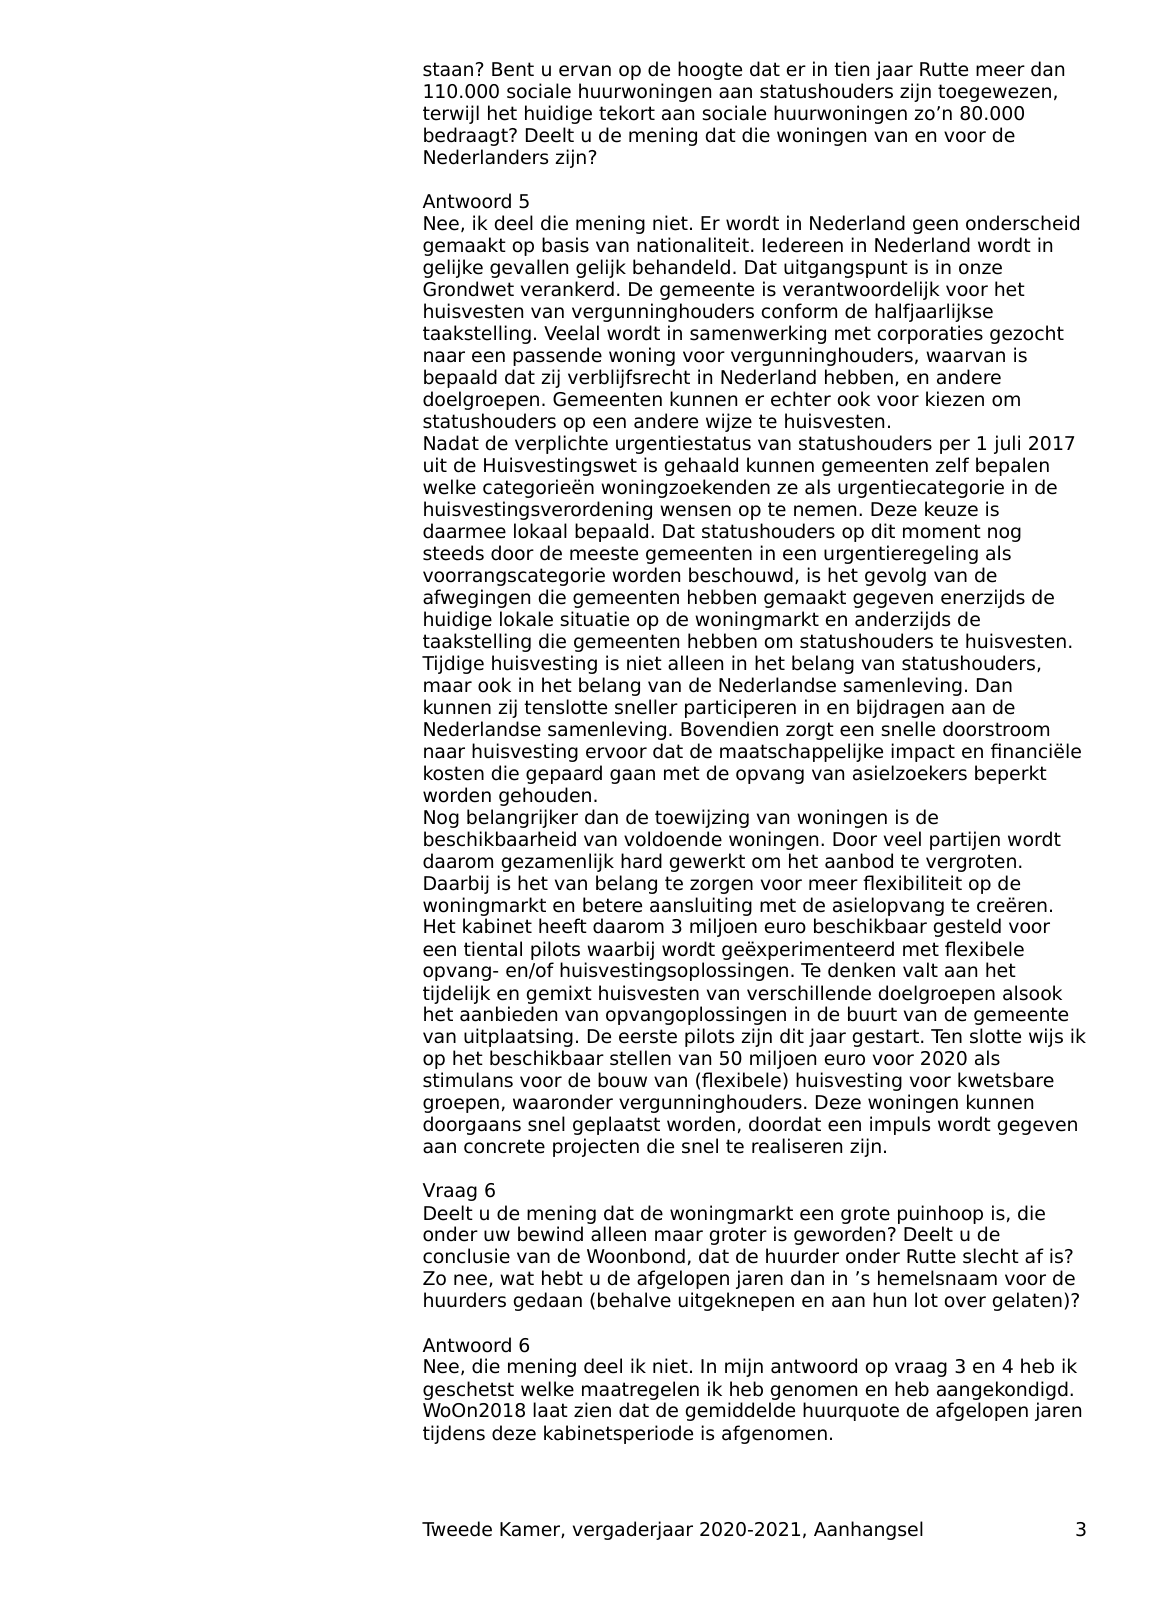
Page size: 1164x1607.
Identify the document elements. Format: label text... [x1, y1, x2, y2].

text Nog belangrijker dan de toewijzing van woningen is de beschikbaarheid van voldoende woningen. Door veel partijen wordt daarom gezamenlijk hard gewerkt om het aanbod te vergroten. Daarbij is het van belang te zorgen voor meer flexibiliteit op de woningmarkt en betere aansluiting met de asielopvang te creëren. Het kabinet heeft daarom 3 miljoen euro beschikbaar gesteld voor een tiental pilots waarbij wordt geëxperimenteerd met flexibele opvang- en/of huisvestingsoplossingen. Te denken valt aan het tijdelijk en gemixt huisvesten van verschillende doelgroepen alsook het aanbieden van opvangoplossingen in de buurt van de gemeente van uitplaatsing. De eerste pilots zijn dit jaar gestart. Ten slotte wijs ik op het beschikbaar stellen van 50 miljoen euro voor 2020 als stimulans voor de bouw van (flexibele) huisvesting voor kwetsbare groepen, waaronder vergunninghouders. Deze woningen kunnen doorgaans snel geplaatst worden, doordat een impuls wordt gegeven aan concrete projecten die snel te realiseren zijn. [422, 807, 1087, 1158]
text Antwoord 6 [422, 1334, 1087, 1356]
text Deelt u de mening dat de woningmarkt een grote puinhoop is, die onder uw bewind alleen maar groter is geworden? Deelt u de conclusie van de Woonbond, dat de huurder onder Rutte slecht af is? Zo nee, wat hebt u de afgelopen jaren dan in ’s hemelsnaam voor de huurders gedaan (behalve uitgeknepen en aan hun lot over gelaten)? [422, 1202, 1087, 1312]
text staan? Bent u ervan op de hoogte dat er in tien jaar Rutte meer dan 110.000 sociale huurwoningen aan statushouders zijn toegewezen, terwijl het huidige tekort aan sociale huurwoningen zo’n 80.000 bedraagt? Deelt u de mening dat die woningen van en voor de Nederlanders zijn? [422, 59, 1087, 169]
text Vraag 6 [422, 1180, 1087, 1202]
text Nee, ik deel die mening niet. Er wordt in Nederland geen onderscheid gemaakt op basis van nationaliteit. Iedereen in Nederland wordt in gelijke gevallen gelijk behandeld. Dat uitgangspunt is in onze Grondwet verankerd. De gemeente is verantwoordelijk voor het huisvesten van vergunninghouders conform de halfjaarlijkse taakstelling. Veelal wordt in samenwerking met corporaties gezocht naar een passende woning voor vergunninghouders, waarvan is bepaald dat zij verblijfsrecht in Nederland hebben, en andere doelgroepen. Gemeenten kunnen er echter ook voor kiezen om statushouders op een andere wijze te huisvesten. [422, 213, 1087, 433]
text Nadat de verplichte urgentiestatus van statushouders per 1 juli 2017 uit de Huisvestingswet is gehaald kunnen gemeenten zelf bepalen welke categorieën woningzoekenden ze als urgentiecategorie in de huisvestingsverordening wensen op te nemen. Deze keuze is daarmee lokaal bepaald. Dat statushouders op dit moment nog steeds door de meeste gemeenten in een urgentieregeling als voorrangscategorie worden beschouwd, is het gevolg van de afwegingen die gemeenten hebben gemaakt gegeven enerzijds de huidige lokale situatie op de woningmarkt en anderzijds de taakstelling die gemeenten hebben om statushouders te huisvesten. Tijdige huisvesting is niet alleen in het belang van statushouders, maar ook in het belang van de Nederlandse samenleving. Dan kunnen zij tenslotte sneller participeren in en bijdragen aan de Nederlandse samenleving. Bovendien zorgt een snelle doorstroom naar huisvesting ervoor dat de maatschappelijke impact en financiële kosten die gepaard gaan met de opvang van asielzoekers beperkt worden gehouden. [422, 433, 1087, 807]
text Nee, die mening deel ik niet. In mijn antwoord op vraag 3 en 4 heb ik geschetst welke maatregelen ik heb genomen en heb aangekondigd. WoOn2018 laat zien dat de gemiddelde huurquote de afgelopen jaren tijdens deze kabinetsperiode is afgenomen. [422, 1356, 1087, 1444]
text Antwoord 5 [422, 191, 1087, 213]
